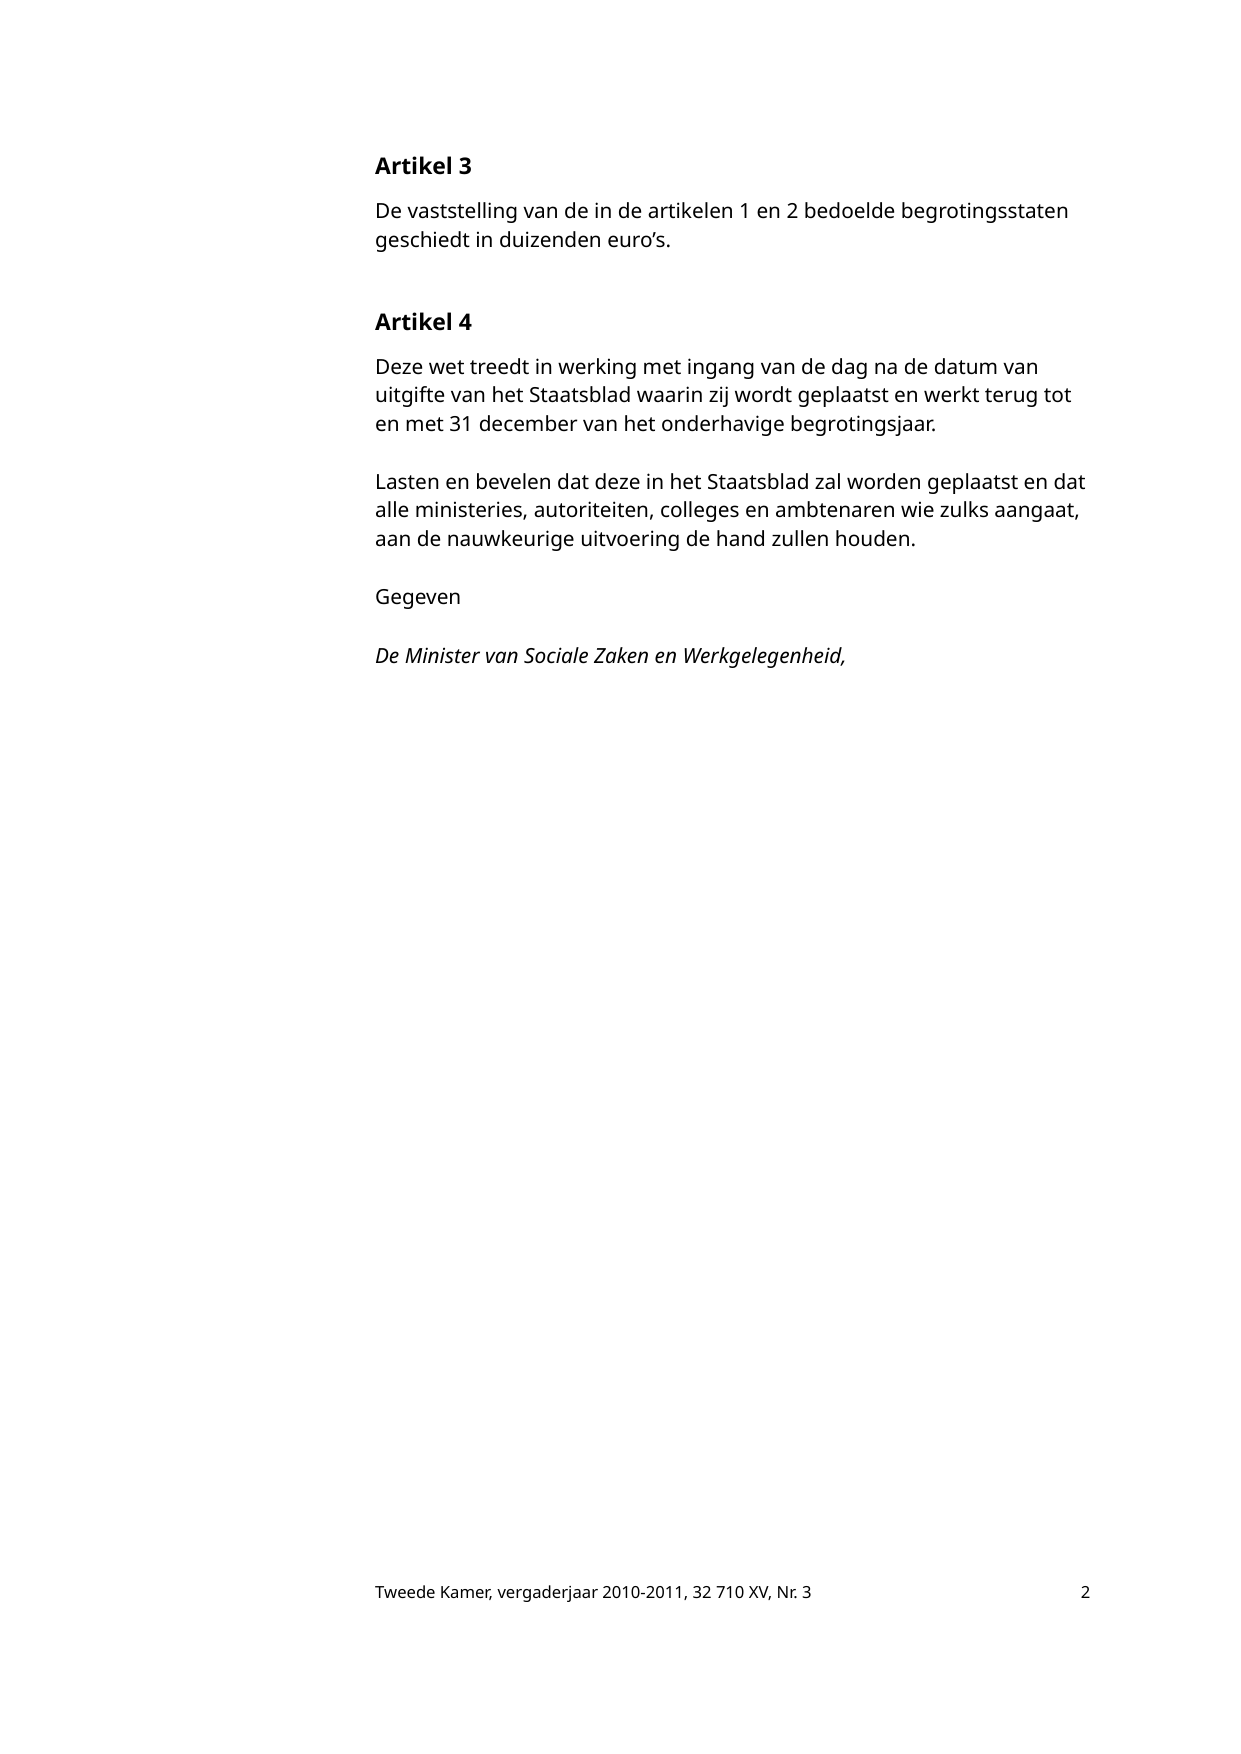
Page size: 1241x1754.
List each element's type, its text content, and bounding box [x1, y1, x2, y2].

text Deze wet treedt in werking met ingang van de dag na de datum van uitgifte van het Staatsblad waarin zij wordt geplaatst en werkt terug tot en met 31 december van het onderhavige begrotingsjaar. [375, 352, 1090, 437]
subtitle Artikel 3 [375, 150, 1090, 181]
text Lasten en bevelen dat deze in het Staatsblad zal worden geplaatst en dat alle ministeries, autoriteiten, colleges en ambtenaren wie zulks aangaat, aan de nauwkeurige uitvoering de hand zullen houden. [375, 467, 1090, 552]
text De Minister van Sociale Zaken en Werkgelegenheid, [375, 641, 1090, 669]
text De vaststelling van de in de artikelen 1 en 2 bedoelde begrotingsstaten geschiedt in duizenden euro’s. [375, 196, 1090, 253]
text Gegeven [375, 582, 1090, 611]
subtitle Artikel 4 [375, 306, 1090, 337]
